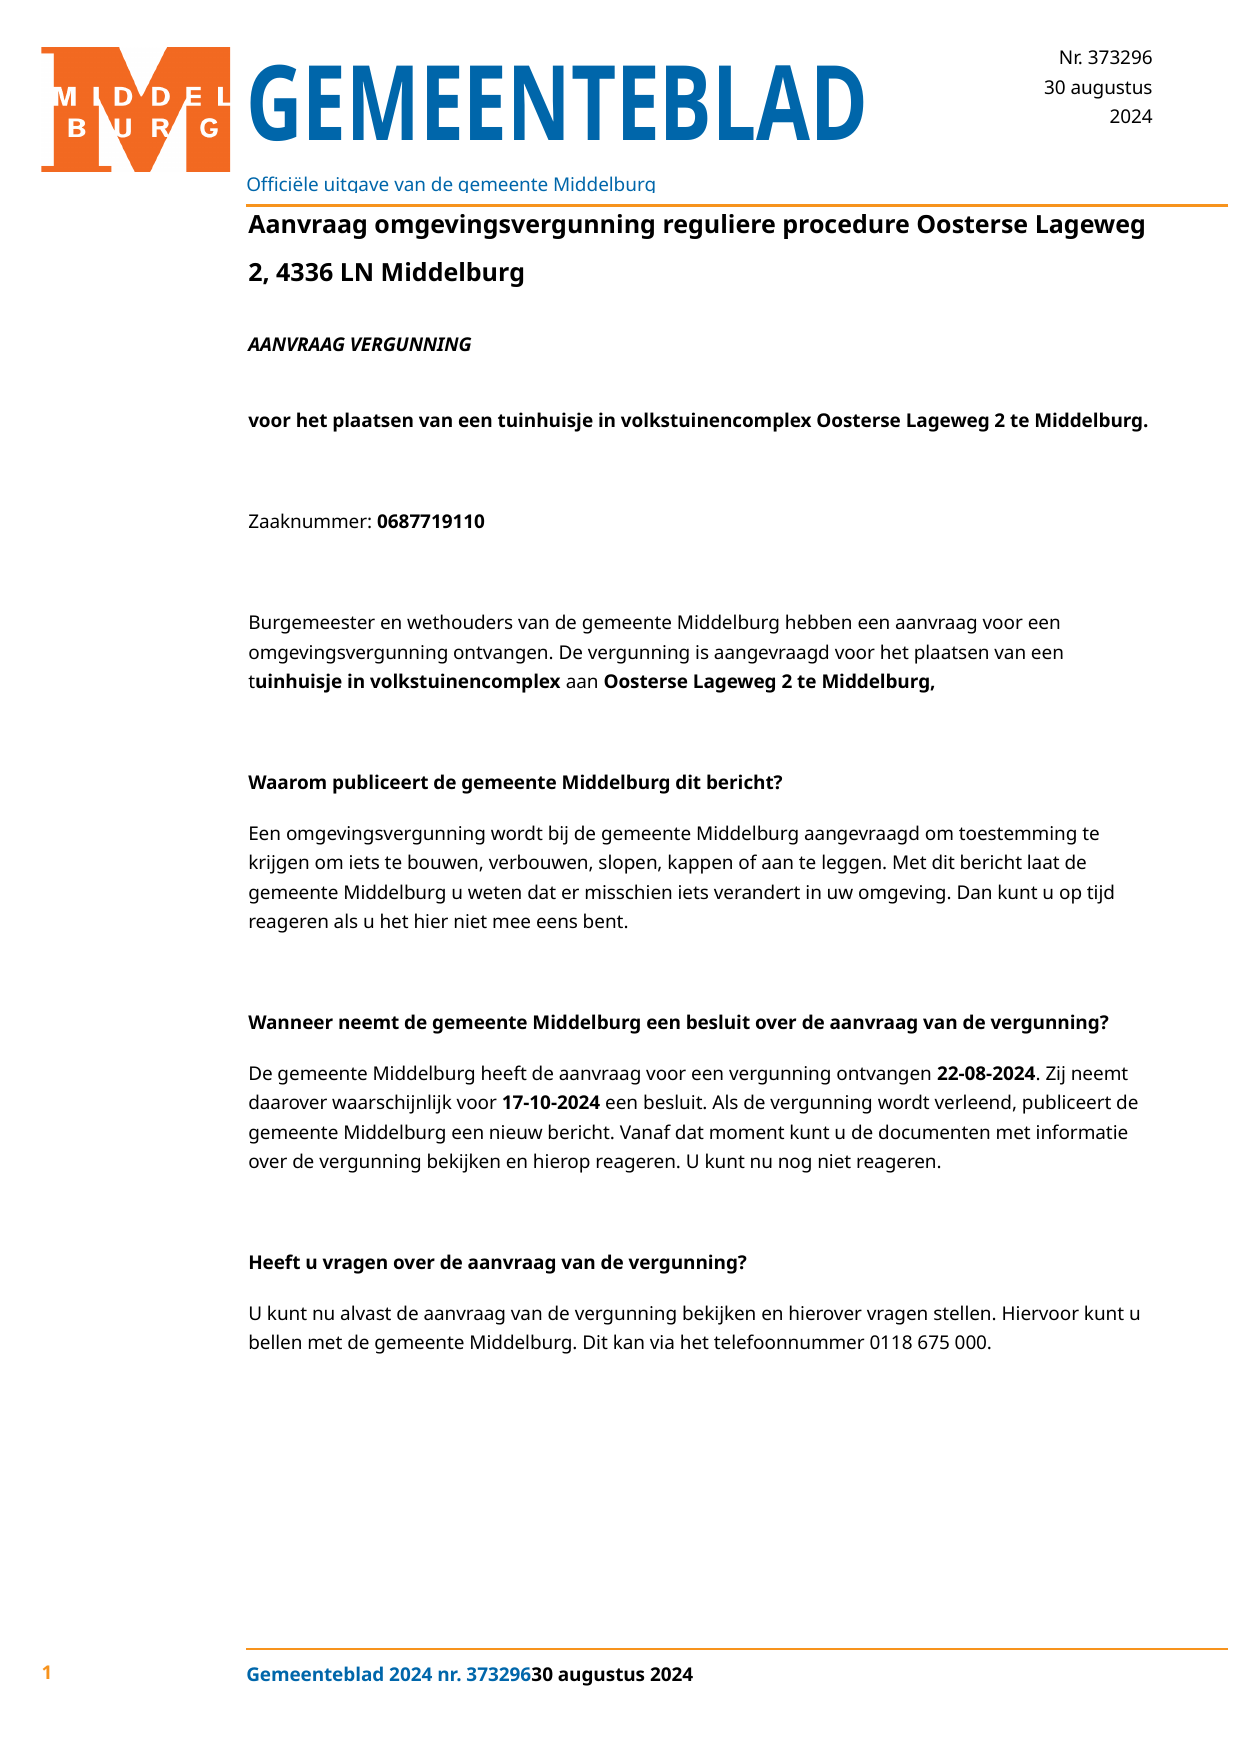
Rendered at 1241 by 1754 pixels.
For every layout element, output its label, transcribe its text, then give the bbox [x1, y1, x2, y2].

text U kunt nu alvast de aanvraag van de vergunning bekijken en hierover vragen stellen. Hiervoor kunt u bellen met de gemeente Middelburg. Dit kan via het telefoonnummer 0118 675 000. [248, 1300, 1152, 1355]
text Een omgevingsvergunning wordt bij de gemeente Middelburg aangevraagd om toestemming te krijgen om iets te bouwen, verbouwen, slopen, kappen of aan te leggen. Met dit bericht laat de gemeente Middelburg u weten dat er misschien iets verandert in uw omgeving. Dan kunt u op tijd reageren als u het hier niet mee eens bent. [248, 820, 1152, 934]
text De gemeente Middelburg heeft de aanvraag voor een vergunning ontvangen 22-08-2024. Zij neemt daarover waarschijnlijk voor 17-10-2024 een besluit. Als de vergunning wordt verleend, publiceert de gemeente Middelburg een nieuw bericht. Vanaf dat moment kunt u de documenten met informatie over de vergunning bekijken en hierop reageren. U kunt nu nog niet reageren. [248, 1060, 1152, 1174]
picture [41, 47, 231, 172]
text Waarom publiceert de gemeente Middelburg dit bericht? [248, 769, 1152, 795]
text voor het plaatsen van een tuinhuisje in volkstuinencomplex Oosterse Lageweg 2 te Middelburg. [248, 408, 1152, 433]
text Heeft u vragen over de aanvraag van de vergunning? [248, 1249, 1152, 1275]
text Aanvraag omgevingsvergunning reguliere procedure Oosterse Lageweg 2, 4336 LN Middelburg [248, 207, 1152, 288]
text Burgemeester en wethouders van de gemeente Middelburg hebben een aanvraag voor een omgevingsvergunning ontvangen. De vergunning is aangevraagd voor het plaatsen van een tuinhuisje in volkstuinencomplex aan Oosterse Lageweg 2 te Middelburg, [248, 609, 1152, 694]
text AANVRAAG VERGUNNING [248, 331, 1152, 357]
text Wanneer neemt de gemeente Middelburg een besluit over de aanvraag van de vergunning? [248, 1009, 1152, 1035]
text Zaaknummer: 0687719110 [248, 508, 1152, 534]
